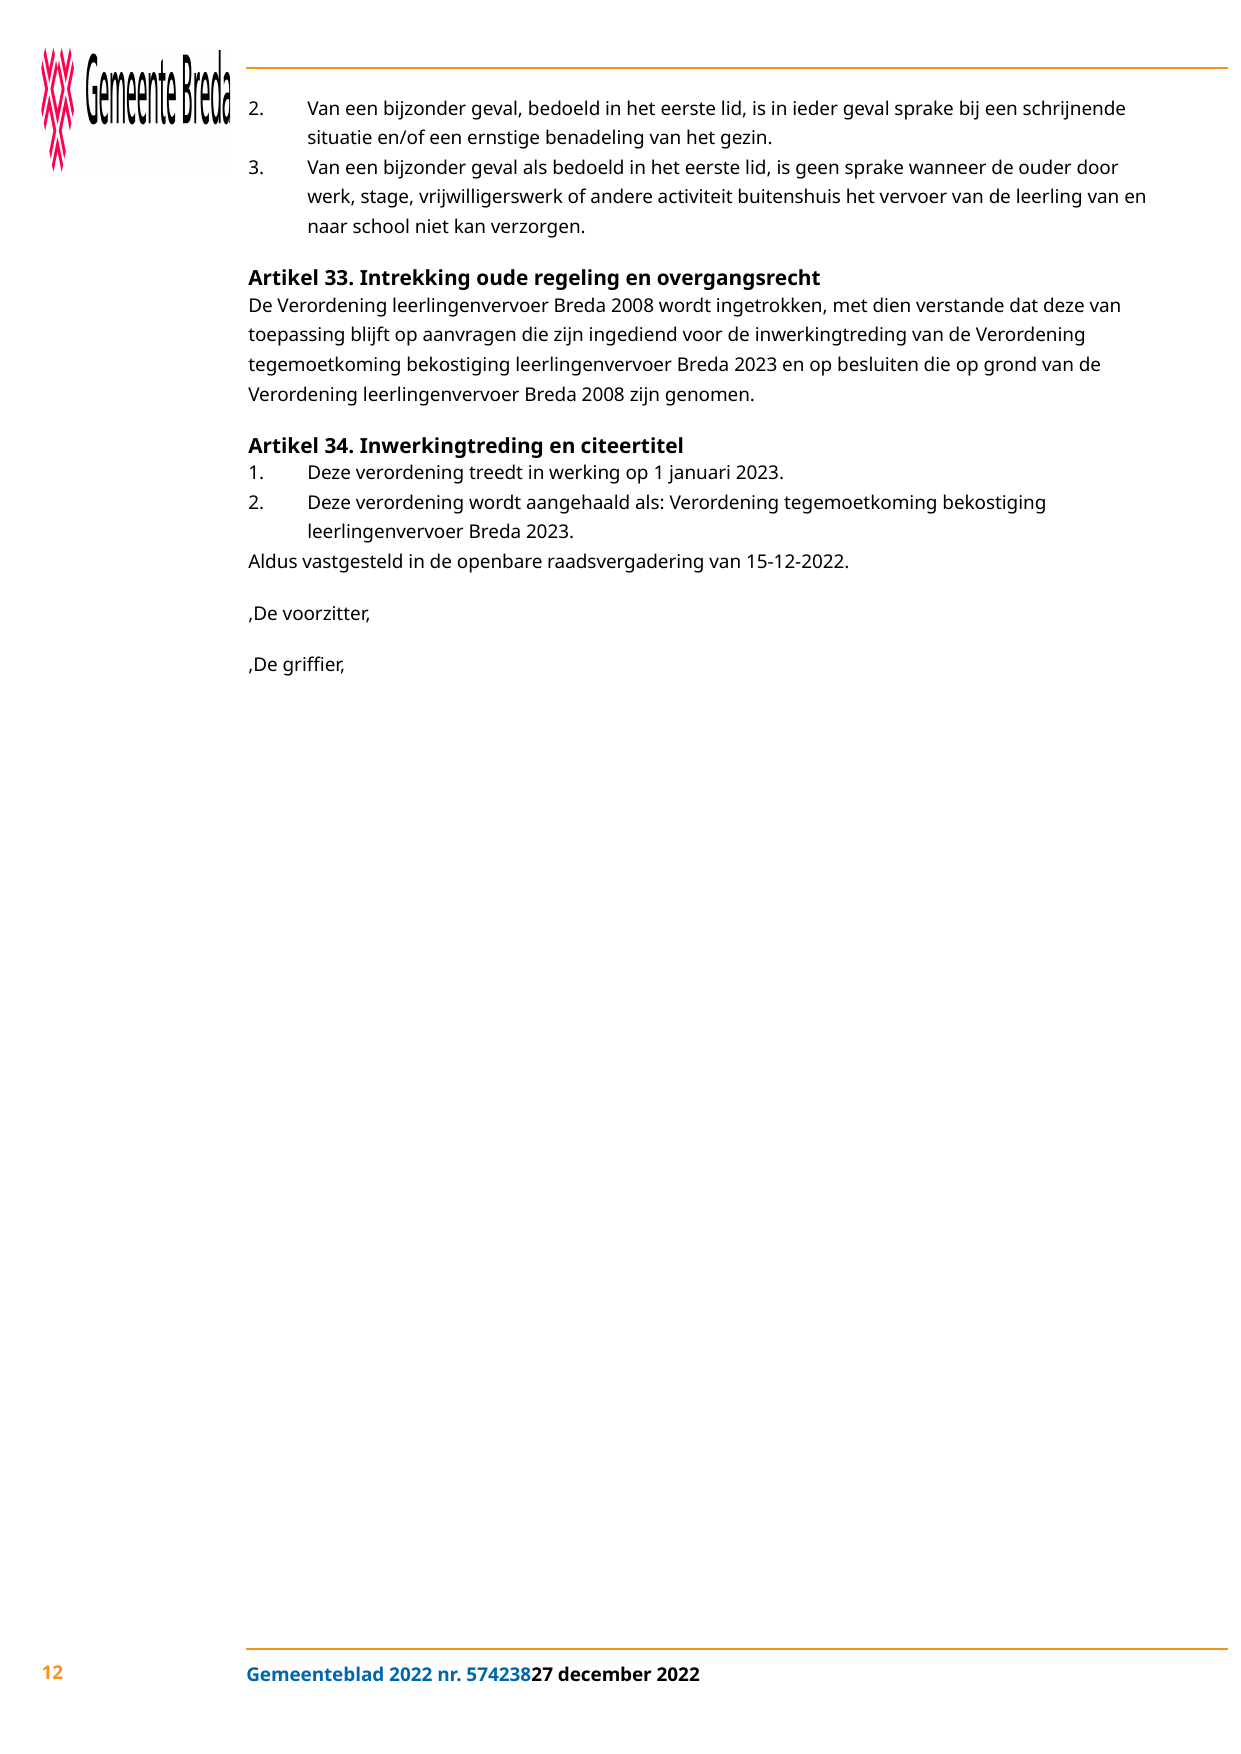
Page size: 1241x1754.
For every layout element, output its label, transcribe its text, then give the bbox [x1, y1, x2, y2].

list Van een bijzonder geval als bedoeld in het eerste lid, is geen sprake wanneer de ouder door werk, stage, vrijwilligerswerk of andere activiteit buitenshuis het vervoer van de leerling van en naar school niet kan verzorgen. [248, 154, 1152, 239]
list Deze verordening wordt aangehaald als: Verordening tegemoetkoming bekostiging leerlingenvervoer Breda 2023. [248, 489, 1152, 544]
text ,De voorzitter, [248, 600, 1152, 626]
text Artikel 34. Inwerkingtreding en citeertitel [248, 431, 1152, 459]
text ,De griffier, [248, 651, 1152, 677]
text Artikel 33. Intrekking oude regeling en overgangsrecht [248, 263, 1152, 292]
picture [41, 47, 231, 172]
list Deze verordening treedt in werking op 1 januari 2023. [248, 459, 1152, 485]
text De Verordening leerlingenvervoer Breda 2008 wordt ingetrokken, met dien verstande dat deze van toepassing blijft op aanvragen die zijn ingediend voor de inwerkingtreding van de Verordening tegemoetkoming bekostiging leerlingenvervoer Breda 2023 en op besluiten die op grond van de Verordening leerlingenvervoer Breda 2008 zijn genomen. [248, 292, 1152, 406]
list Van een bijzonder geval, bedoeld in het eerste lid, is in ieder geval sprake bij een schrijnende situatie en/of een ernstige benadeling van het gezin. [248, 95, 1152, 150]
text Aldus vastgesteld in de openbare raadsvergadering van 15-12-2022. [248, 548, 1152, 574]
